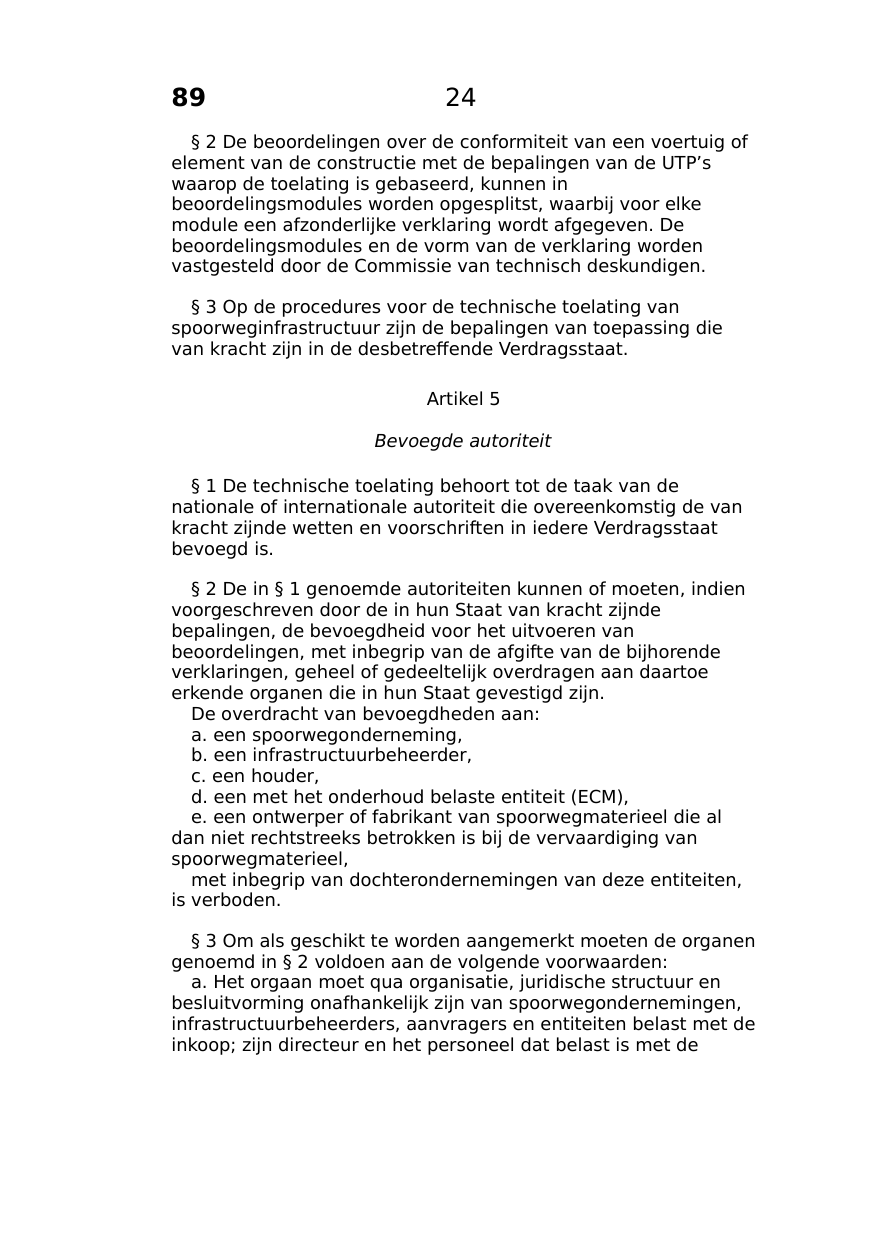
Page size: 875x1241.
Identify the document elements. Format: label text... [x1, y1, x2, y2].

text b. een infrastructuurbeheerder, [171, 745, 756, 766]
text § 1 De technische toelating behoort tot de taak van de nationale of internationale autoriteit die overeenkomstig de van kracht zijnde wetten en voorschriften in iedere Verdragsstaat bevoegd is. [171, 476, 756, 559]
text e. een ontwerper of fabrikant van spoorwegmaterieel die al dan niet rechtstreeks betrokken is bij de vervaardiging van spoorwegmaterieel, [171, 807, 756, 869]
text d. een met het onderhoud belaste entiteit (ECM), [171, 787, 756, 807]
text a. een spoorwegonderneming, [171, 724, 756, 745]
text a. Het orgaan moet qua organisatie, juridische structuur en besluitvorming onafhankelijk zijn van spoorwegondernemingen, infrastructuurbeheerders, aanvragers en entiteiten belast met de inkoop; zijn directeur en het personeel dat belast is met de [171, 972, 756, 1055]
subtitle Artikel 5 Bevoegde autoriteit [171, 389, 756, 451]
text § 3 Op de procedures voor de technische toelating van spoorweginfrastructuur zijn de bepalingen van toepassing die van kracht zijn in de desbetreffende Verdragsstaat. [171, 297, 756, 359]
text § 2 De beoordelingen over de conformiteit van een voertuig of element van de constructie met de bepalingen van de UTP’s waarop de toelating is gebaseerd, kunnen in beoordelingsmodules worden opgesplitst, waarbij voor elke module een afzonderlijke verklaring wordt afgegeven. De beoordelingsmodules en de vorm van de verklaring worden vastgesteld door de Commissie van technisch deskundigen. [171, 132, 756, 277]
text De overdracht van bevoegdheden aan: [171, 704, 756, 724]
text c. een houder, [171, 766, 756, 787]
text § 3 Om als geschikt te worden aangemerkt moeten de organen genoemd in § 2 voldoen aan de volgende voorwaarden: [171, 931, 756, 972]
text § 2 De in § 1 genoemde autoriteiten kunnen of moeten, indien voorgeschreven door de in hun Staat van kracht zijnde bepalingen, de bevoegdheid voor het uitvoeren van beoordelingen, met inbegrip van de afgifte van de bijhorende verklaringen, geheel of gedeeltelijk overdragen aan daartoe erkende organen die in hun Staat gevestigd zijn. [171, 579, 756, 704]
text met inbegrip van dochterondernemingen van deze entiteiten, is verboden. [171, 869, 756, 911]
